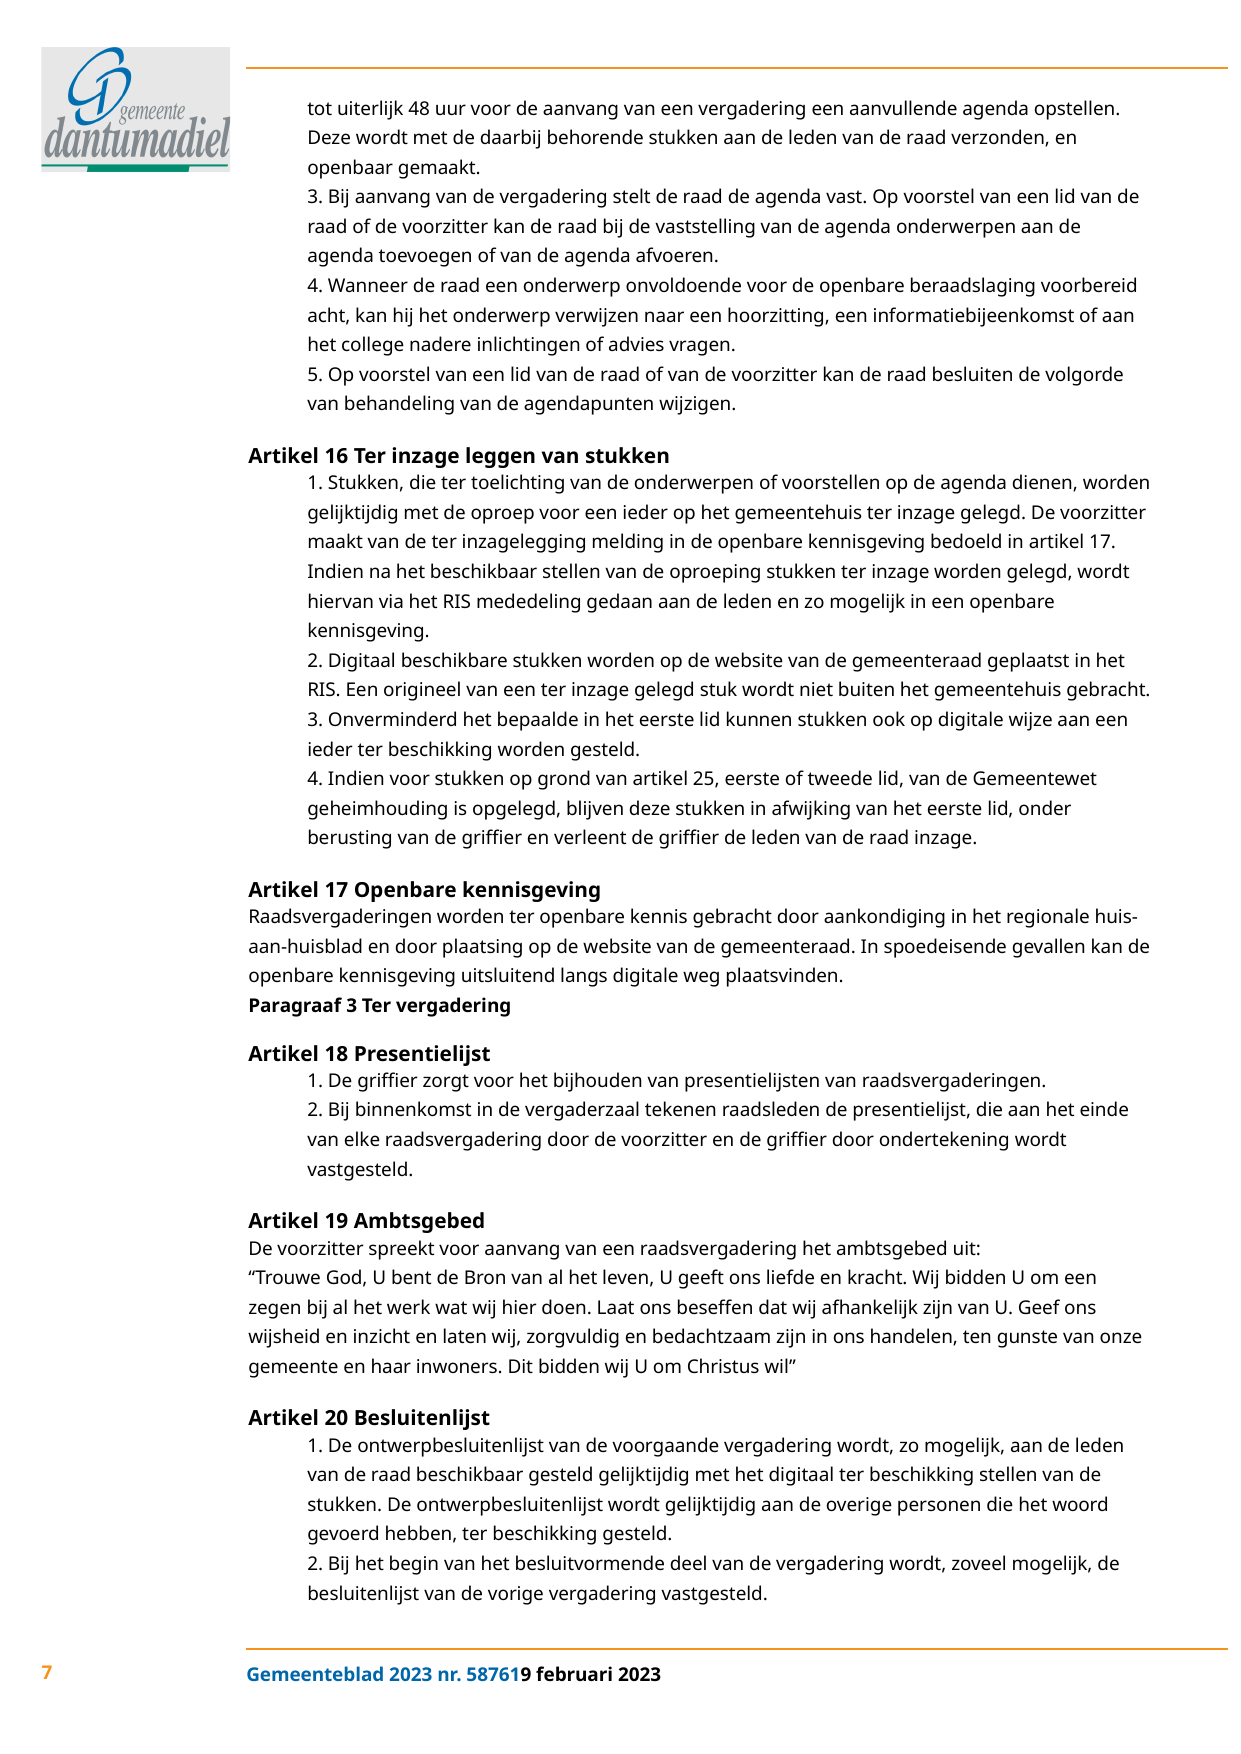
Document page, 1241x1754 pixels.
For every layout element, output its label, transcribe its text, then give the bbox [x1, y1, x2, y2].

list 2. Bij het begin van het besluitvormende deel van de vergadering wordt, zoveel mogelijk, de besluitenlijst van de vorige vergadering vastgesteld. [248, 1550, 1152, 1606]
list 2. Bij binnenkomst in de vergaderzaal tekenen raadsleden de presentielijst, die aan het einde van elke raadsvergadering door de voorzitter en de griffier door ondertekening wordt vastgesteld. [248, 1097, 1152, 1182]
text Artikel 20 Besluitenlijst [248, 1403, 1152, 1432]
text Artikel 18 Presentielijst [248, 1039, 1152, 1067]
list 1. De griffier zorgt voor het bijhouden van presentielijsten van raadsvergaderingen. [248, 1067, 1152, 1093]
text Raadsvergaderingen worden ter openbare kennis gebracht door aankondiging in het regionale huis-aan-huisblad en door plaatsing op de website van de gemeenteraad. In spoedeisende gevallen kan de openbare kennisgeving uitsluitend langs digitale weg plaatsvinden. [248, 903, 1152, 988]
text Artikel 19 Ambtsgebed [248, 1206, 1152, 1235]
list 1. De ontwerpbesluitenlijst van de voorgaande vergadering wordt, zo mogelijk, aan de leden van de raad beschikbaar gesteld gelijktijdig met het digitaal ter beschikking stellen van de stukken. De ontwerpbesluitenlijst wordt gelijktijdig aan de overige personen die het woord gevoerd hebben, ter beschikking gesteld. [248, 1432, 1152, 1546]
text Artikel 17 Openbare kennisgeving [248, 875, 1152, 903]
picture [41, 47, 231, 172]
text Artikel 16 Ter inzage leggen van stukken [248, 441, 1152, 469]
list 3. Bij aanvang van de vergadering stelt de raad de agenda vast. Op voorstel van een lid van de raad of de voorzitter kan de raad bij de vaststelling van de agenda onderwerpen aan de agenda toevoegen of van de agenda afvoeren. [248, 183, 1152, 268]
list 3. Onverminderd het bepaalde in het eerste lid kunnen stukken ook op digitale wijze aan een ieder ter beschikking worden gesteld. [248, 706, 1152, 761]
list 4. Wanneer de raad een onderwerp onvoldoende voor de openbare beraadslaging voorbereid acht, kan hij het onderwerp verwijzen naar een hoorzitting, een informatiebijeenkomst of aan het college nadere inlichtingen of advies vragen. [248, 272, 1152, 357]
list 4. Indien voor stukken op grond van artikel 25, eerste of tweede lid, van de Gemeentewet geheimhouding is opgelegd, blijven deze stukken in afwijking van het eerste lid, onder berusting van de griffier en verleent de griffier de leden van de raad inzage. [248, 765, 1152, 850]
list tot uiterlijk 48 uur voor de aanvang van een vergadering een aanvullende agenda opstellen. Deze wordt met de daarbij behorende stukken aan de leden van de raad verzonden, en openbaar gemaakt. [248, 95, 1152, 180]
list 2. Digitaal beschikbare stukken worden op de website van de gemeenteraad geplaatst in het RIS. Een origineel van een ter inzage gelegd stuk wordt niet buiten het gemeentehuis gebracht. [248, 647, 1152, 702]
text De voorzitter spreekt voor aanvang van een raadsvergadering het ambtsgebed uit: [248, 1235, 1152, 1260]
list 5. Op voorstel van een lid van de raad of van de voorzitter kan de raad besluiten de volgorde van behandeling van de agendapunten wijzigen. [248, 361, 1152, 416]
list 1. Stukken, die ter toelichting van de onderwerpen of voorstellen op de agenda dienen, worden gelijktijdig met de oproep voor een ieder op het gemeentehuis ter inzage gelegd. De voorzitter maakt van de ter inzagelegging melding in de openbare kennisgeving bedoeld in artikel 17. Indien na het beschikbaar stellen van de oproeping stukken ter inzage worden gelegd, wordt hiervan via het RIS mededeling gedaan aan de leden en zo mogelijk in een openbare kennisgeving. [248, 469, 1152, 643]
text “Trouwe God, U bent de Bron van al het leven, U geeft ons liefde en kracht. Wij bidden U om een zegen bij al het werk wat wij hier doen. Laat ons beseffen dat wij afhankelijk zijn van U. Geef ons wijsheid en inzicht en laten wij, zorgvuldig en bedachtzaam zijn in ons handelen, ten gunste van onze gemeente en haar inwoners. Dit bidden wij U om Christus wil” [248, 1264, 1152, 1379]
text Paragraaf 3 Ter vergadering [248, 992, 1152, 1018]
